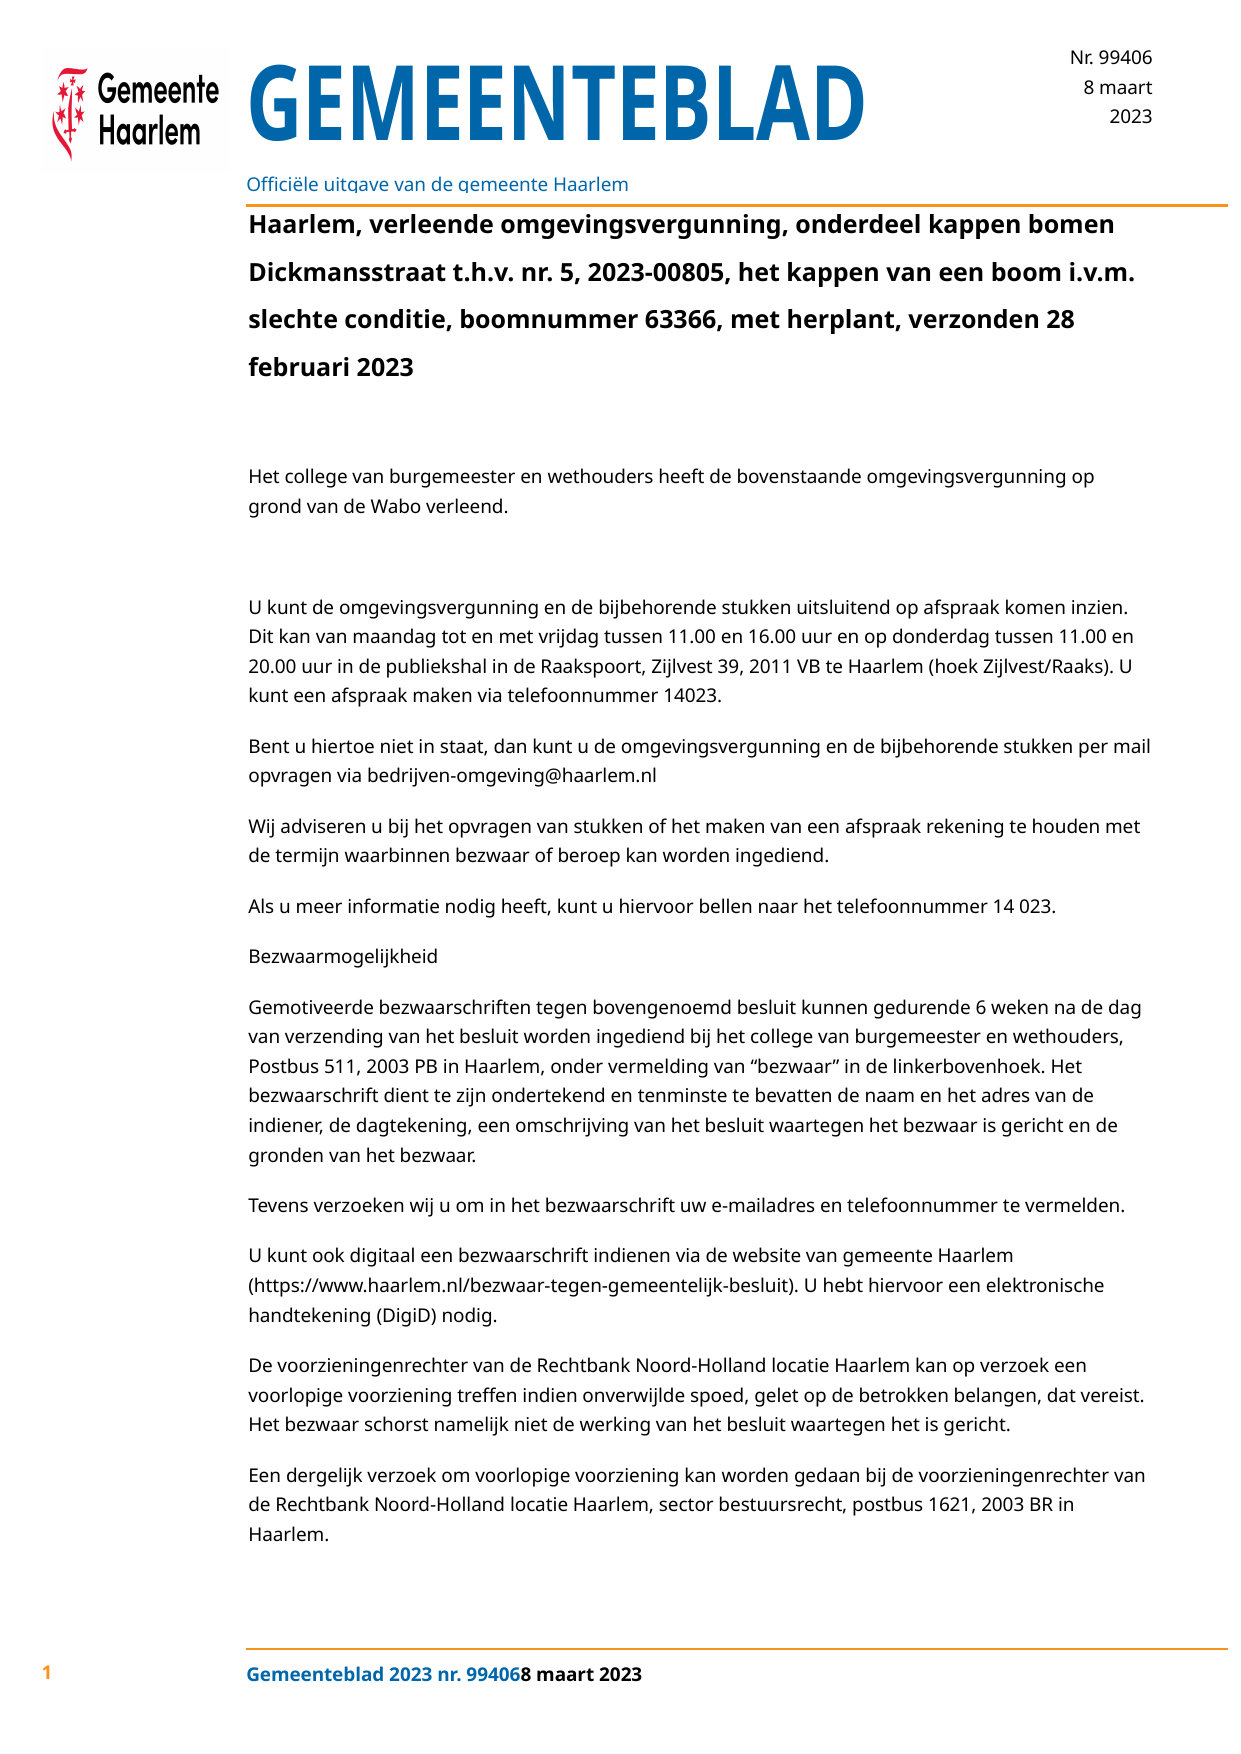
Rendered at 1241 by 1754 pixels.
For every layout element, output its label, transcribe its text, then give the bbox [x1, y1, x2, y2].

text U kunt ook digitaal een bezwaarschrift indienen via de website van gemeente Haarlem (https://www.haarlem.nl/bezwaar-tegen-gemeentelijk-besluit). U hebt hiervoor een elektronische handtekening (DigiD) nodig. [248, 1243, 1152, 1328]
text Bent u hiertoe niet in staat, dan kunt u de omgevingsvergunning en de bijbehorende stukken per mail opvragen via bedrijven-omgeving@haarlem.nl [248, 733, 1152, 788]
picture [41, 47, 231, 172]
text Een dergelijk verzoek om voorlopige voorziening kan worden gedaan bij de voorzieningenrechter van de Rechtbank Noord-Holland locatie Haarlem, sector bestuursrecht, postbus 1621, 2003 BR in Haarlem. [248, 1462, 1152, 1547]
text Bezwaarmogelijkheid [248, 943, 1152, 969]
text Wij adviseren u bij het opvragen van stukken of het maken van een afspraak rekening te houden met de termijn waarbinnen bezwaar of beroep kan worden ingediend. [248, 813, 1152, 868]
text Gemotiveerde bezwaarschriften tegen bovengenoemd besluit kunnen gedurende 6 weken na de dag van verzending van het besluit worden ingediend bij het college van burgemeester en wethouders, Postbus 511, 2003 PB in Haarlem, onder vermelding van “bezwaar” in de linkerbovenhoek. Het bezwaarschrift dient te zijn ondertekend en tenminste te bevatten de naam en het adres van de indiener, de dagtekening, een omschrijving van het besluit waartegen het bezwaar is gericht en de gronden van het bezwaar. [248, 994, 1152, 1168]
text U kunt de omgevingsvergunning en de bijbehorende stukken uitsluitend op afspraak komen inzien. Dit kan van maandag tot en met vrijdag tussen 11.00 en 16.00 uur en op donderdag tussen 11.00 en 20.00 uur in de publiekshal in de Raakspoort, Zijlvest 39, 2011 VB te Haarlem (hoek Zijlvest/Raaks). U kunt een afspraak maken via telefoonnummer 14023. [248, 594, 1152, 708]
text Tevens verzoeken wij u om in het bezwaarschrift uw e-mailadres en telefoonnummer te vermelden. [248, 1192, 1152, 1218]
text Het college van burgemeester en wethouders heeft de bovenstaande omgevingsvergunning op grond van de Wabo verleend. [248, 463, 1152, 519]
text De voorzieningenrechter van de Rechtbank Noord-Holland locatie Haarlem kan op verzoek een voorlopige voorziening treffen indien onverwijlde spoed, gelet op de betrokken belangen, dat vereist. Het bezwaar schorst namelijk niet de werking van het besluit waartegen het is gericht. [248, 1352, 1152, 1437]
text Als u meer informatie nodig heeft, kunt u hiervoor bellen naar het telefoonnummer 14 023. [248, 893, 1152, 919]
text Haarlem, verleende omgevingsvergunning, onderdeel kappen bomen Dickmansstraat t.h.v. nr. 5, 2023-00805, het kappen van een boom i.v.m. slechte conditie, boomnummer 63366, met herplant, verzonden 28 februari 2023 [248, 207, 1152, 384]
